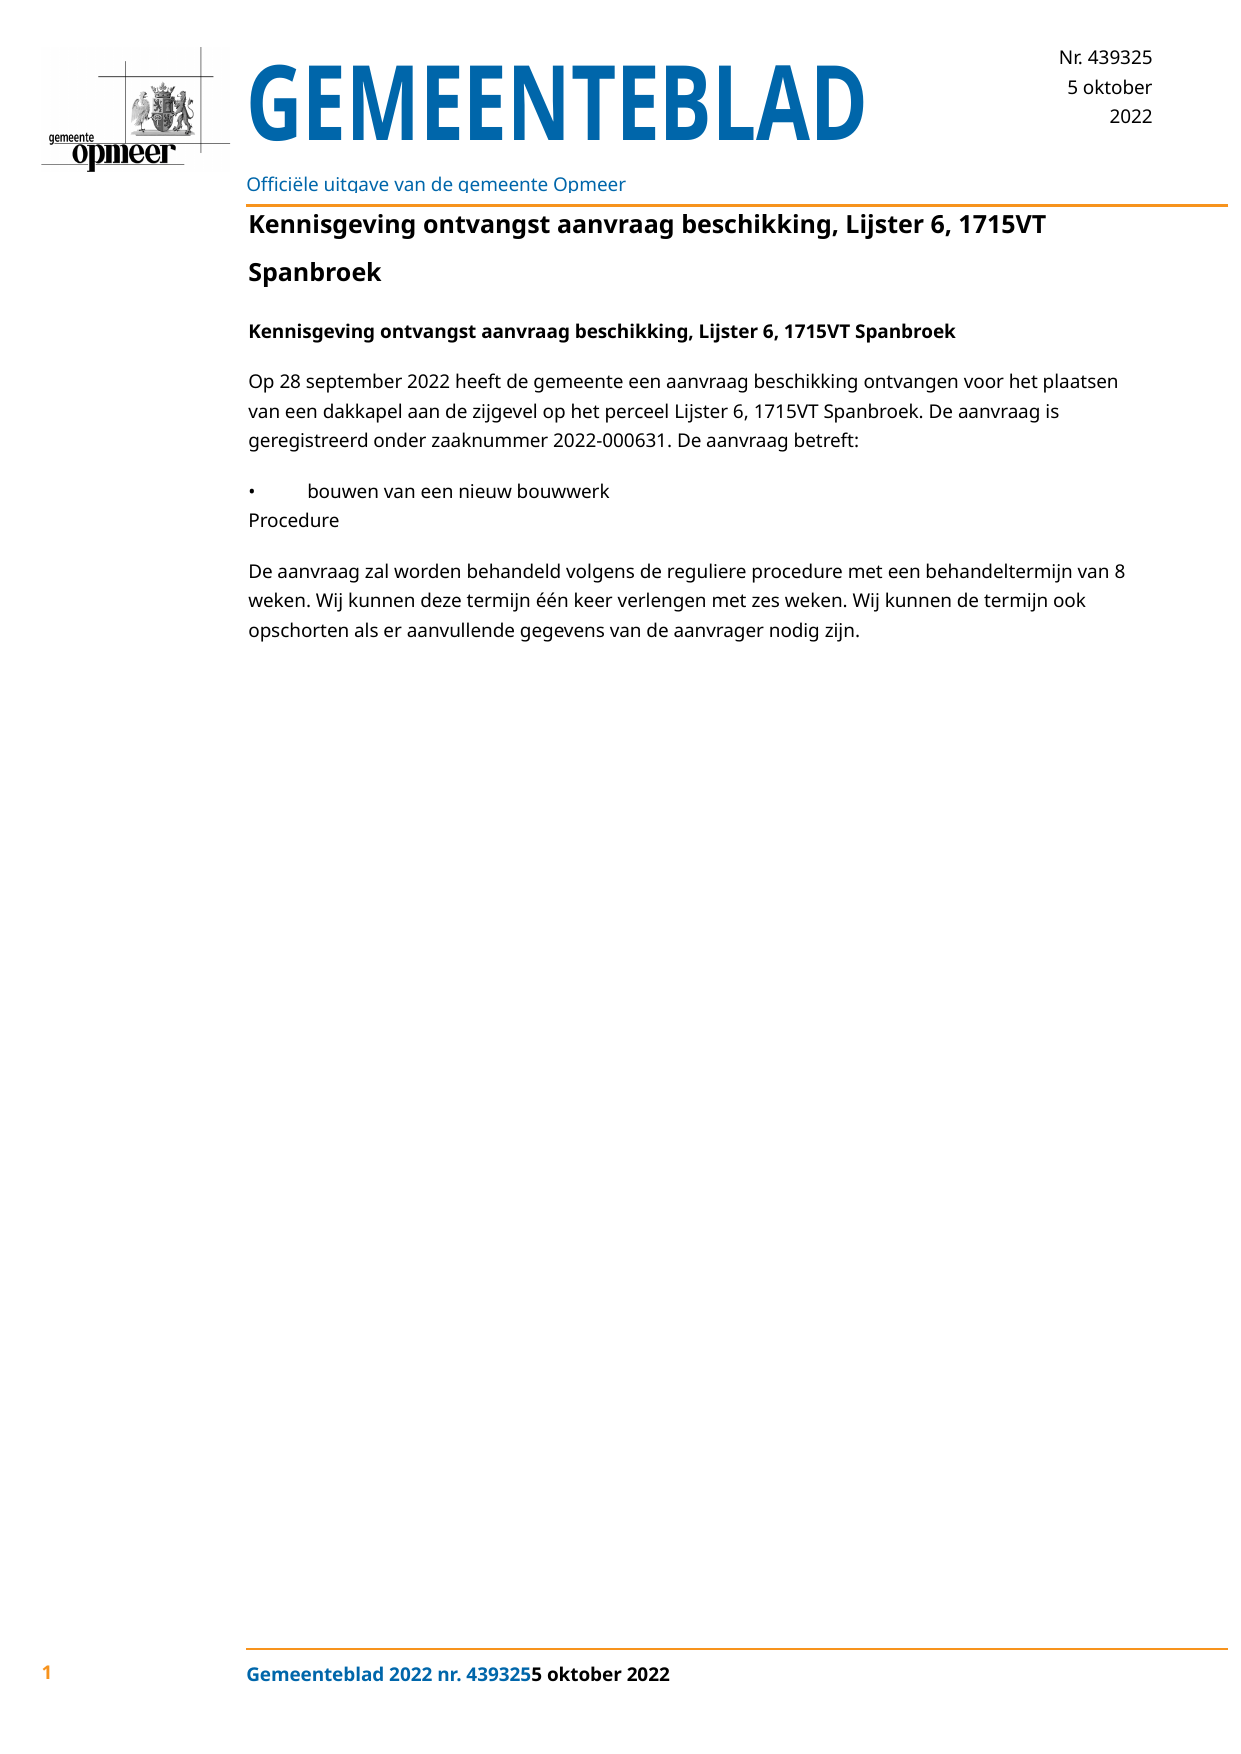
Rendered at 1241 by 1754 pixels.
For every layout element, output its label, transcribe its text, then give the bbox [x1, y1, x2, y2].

text Op 28 september 2022 heeft de gemeente een aanvraag beschikking ontvangen voor het plaatsen van een dakkapel aan de zijgevel op het perceel Lijster 6, 1715VT Spanbroek. De aanvraag is geregistreerd onder zaaknummer 2022-000631. De aanvraag betreft: [248, 368, 1152, 453]
text Kennisgeving ontvangst aanvraag beschikking, Lijster 6, 1715VT Spanbroek [248, 207, 1152, 288]
text De aanvraag zal worden behandeld volgens de reguliere procedure met een behandeltermijn van 8 weken. Wij kunnen deze termijn één keer verlengen met zes weken. Wij kunnen de termijn ook opschorten als er aanvullende gegevens van de aanvrager nodig zijn. [248, 558, 1152, 643]
text Kennisgeving ontvangst aanvraag beschikking, Lijster 6, 1715VT Spanbroek [248, 318, 1152, 344]
picture [41, 47, 231, 172]
list bouwen van een nieuw bouwwerk [248, 478, 1152, 504]
text Procedure [248, 507, 1152, 533]
